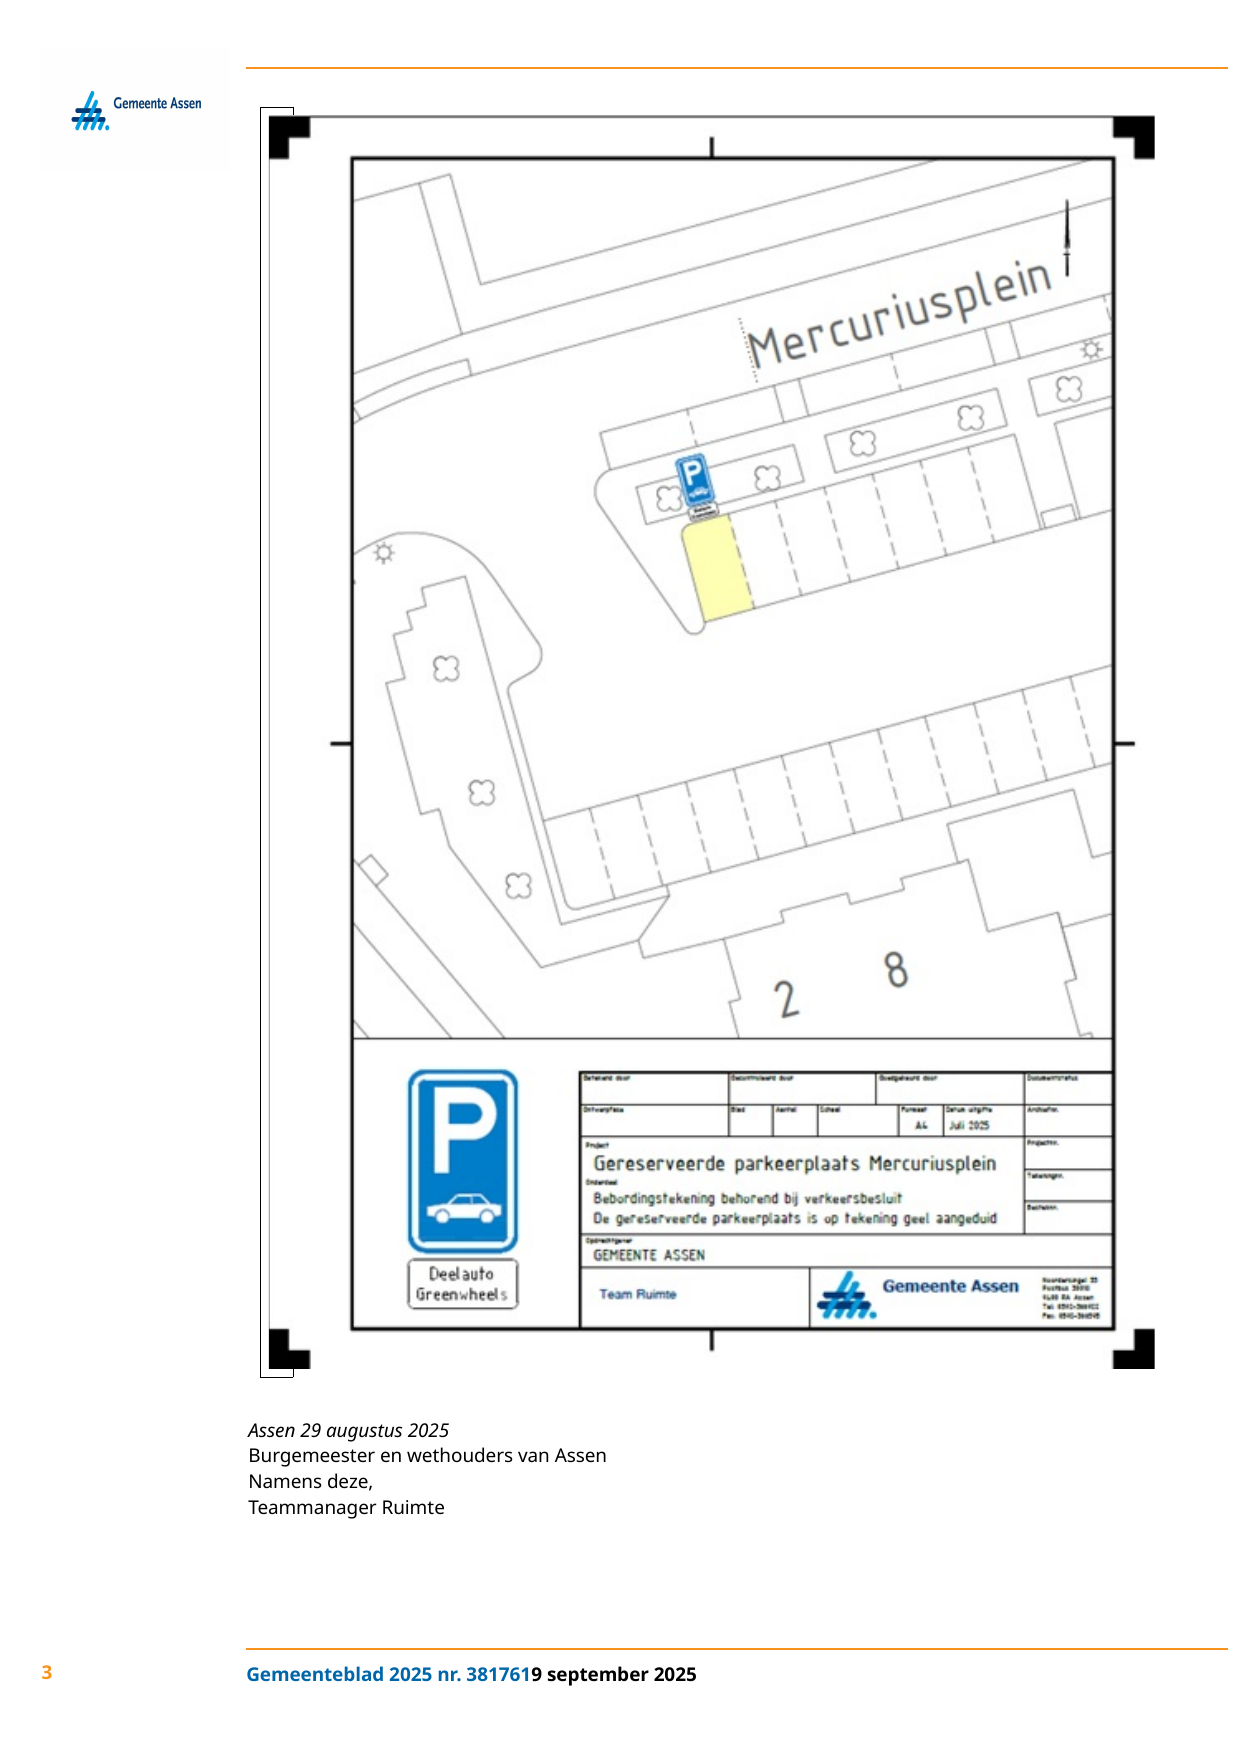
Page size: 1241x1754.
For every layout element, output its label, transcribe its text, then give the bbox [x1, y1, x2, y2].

picture [268, 115, 1155, 1369]
text Teammanager Ruimte [248, 1494, 1152, 1520]
picture [41, 47, 231, 172]
text Namens deze, [248, 1468, 1152, 1494]
text Assen 29 augustus 2025 [248, 1417, 1152, 1442]
text Burgemeester en wethouders van Assen [248, 1442, 1152, 1468]
